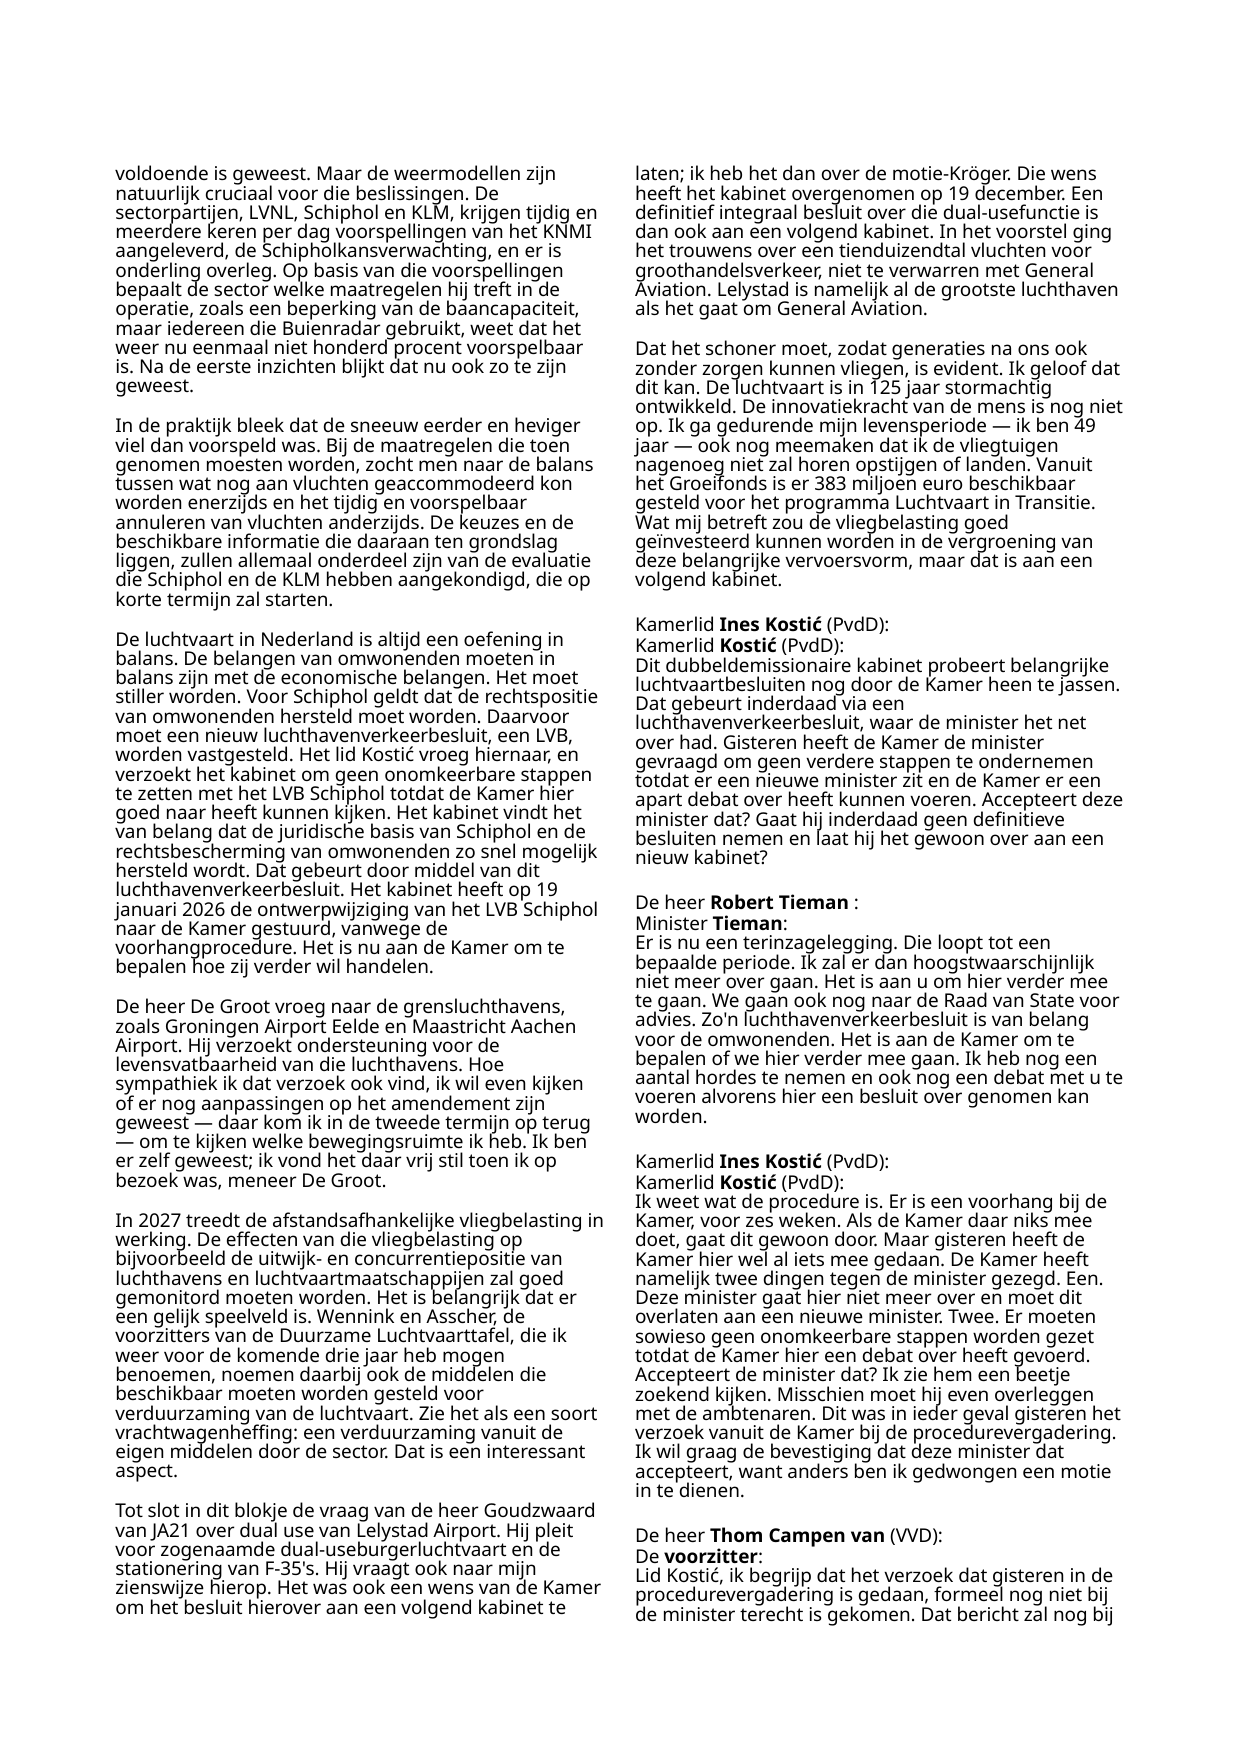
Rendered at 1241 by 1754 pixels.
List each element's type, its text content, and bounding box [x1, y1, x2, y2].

text De heer Thom Campen van (VVD): [635, 1522, 1125, 1548]
text Minister Tieman: [635, 915, 1125, 934]
text Er is nu een terinzagelegging. Die loopt tot een bepaalde periode. Ik zal er dan hoogstwaarschijnlijk niet meer over gaan. Het is aan u om hier verder mee te gaan. We gaan ook nog naar de Raad van State voor advies. Zo'n luchthavenverkeerbesluit is van belang voor de omwonenden. Het is aan de Kamer om te bepalen of we hier verder mee gaan. Ik heb nog een aantal hordes te nemen en ook nog een debat met u te voeren alvorens hier een besluit over genomen kan worden. [635, 934, 1125, 1127]
text De voorzitter: [635, 1548, 1125, 1567]
text Kamerlid Kostić (PvdD): [635, 637, 1125, 657]
text Lid Kostić, ik begrijp dat het verzoek dat gisteren in de procedurevergadering is gedaan, formeel nog niet bij de minister terecht is gekomen. Dat bericht zal nog bij [635, 1567, 1125, 1625]
text Tot slot in dit blokje de vraag van de heer Goudzwaard van JA21 over dual use van Lelystad Airport. Hij pleit voor zogenaamde dual-useburgerluchtvaart en de stationering van F-35's. Hij vraagt ook naar mijn zienswijze hierop. Het was ook een wens van de Kamer om het besluit hierover aan een volgend kabinet te [115, 1502, 605, 1618]
text Kamerlid Ines Kostić (PvdD): [635, 1148, 1125, 1174]
text De luchtvaart in Nederland is altijd een oefening in balans. De belangen van omwonenden moeten in balans zijn met de economische belangen. Het moet stiller worden. Voor Schiphol geldt dat de rechtspositie van omwonenden hersteld moet worden. Daarvoor moet een nieuw luchthavenverkeerbesluit, een LVB, worden vastgesteld. Het lid Kostić vroeg hiernaar, en verzoekt het kabinet om geen onomkeerbare stappen te zetten met het LVB Schiphol totdat de Kamer hier goed naar heeft kunnen kijken. Het kabinet vindt het van belang dat de juridische basis van Schiphol en de rechtsbescherming van omwonenden zo snel mogelijk hersteld wordt. Dat gebeurt door middel van dit luchthavenverkeerbesluit. Het kabinet heeft op 19 januari 2026 de ontwerpwijziging van het LVB Schiphol naar de Kamer gestuurd, vanwege de voorhangprocedure. Het is nu aan de Kamer om te bepalen hoe zij verder wil handelen. [115, 631, 605, 978]
text laten; ik heb het dan over de motie-Kröger. Die wens heeft het kabinet overgenomen op 19 december. Een definitief integraal besluit over die dual-usefunctie is dan ook aan een volgend kabinet. In het voorstel ging het trouwens over een tienduizendtal vluchten voor groothandelsverkeer, niet te verwarren met General Aviation. Lelystad is namelijk al de grootste luchthaven als het gaat om General Aviation. [635, 165, 1125, 319]
text In 2027 treedt de afstandsafhankelijke vliegbelasting in werking. De effecten van die vliegbelasting op bijvoorbeeld de uitwijk- en concurrentiepositie van luchthavens en luchtvaartmaatschappijen zal goed gemonitord moeten worden. Het is belangrijk dat er een gelijk speelveld is. Wennink en Asscher, de voorzitters van de Duurzame Luchtvaarttafel, die ik weer voor de komende drie jaar heb mogen benoemen, noemen daarbij ook de middelen die beschikbaar moeten worden gesteld voor verduurzaming van de luchtvaart. Zie het als een soort vrachtwagenheffing: een verduurzaming vanuit de eigen middelen door de sector. Dat is een interessant aspect. [115, 1212, 605, 1482]
text De heer Robert Tieman : [635, 889, 1125, 915]
text De heer De Groot vroeg naar de grensluchthavens, zoals Groningen Airport Eelde en Maastricht Aachen Airport. Hij verzoekt ondersteuning voor de levensvatbaarheid van die luchthavens. Hoe sympathiek ik dat verzoek ook vind, ik wil even kijken of er nog aanpassingen op het amendement zijn geweest — daar kom ik in de tweede termijn op terug — om te kijken welke bewegingsruimte ik heb. Ik ben er zelf geweest; ik vond het daar vrij stil toen ik op bezoek was, meneer De Groot. [115, 998, 605, 1191]
text voldoende is geweest. Maar de weermodellen zijn natuurlijk cruciaal voor die beslissingen. De sectorpartijen, LVNL, Schiphol en KLM, krijgen tijdig en meerdere keren per dag voorspellingen van het KNMI aangeleverd, de Schipholkansverwachting, en er is onderling overleg. Op basis van die voorspellingen bepaalt de sector welke maatregelen hij treft in de operatie, zoals een beperking van de baancapaciteit, maar iedereen die Buienradar gebruikt, weet dat het weer nu eenmaal niet honderd procent voorspelbaar is. Na de eerste inzichten blijkt dat nu ook zo te zijn geweest. [115, 165, 605, 397]
text In de praktijk bleek dat de sneeuw eerder en heviger viel dan voorspeld was. Bij de maatregelen die toen genomen moesten worden, zocht men naar de balans tussen wat nog aan vluchten geaccommodeerd kon worden enerzijds en het tijdig en voorspelbaar annuleren van vluchten anderzijds. De keuzes en de beschikbare informatie die daaraan ten grondslag liggen, zullen allemaal onderdeel zijn van de evaluatie die Schiphol en de KLM hebben aangekondigd, die op korte termijn zal starten. [115, 417, 605, 610]
text Ik weet wat de procedure is. Er is een voorhang bij de Kamer, voor zes weken. Als de Kamer daar niks mee doet, gaat dit gewoon door. Maar gisteren heeft de Kamer hier wel al iets mee gedaan. De Kamer heeft namelijk twee dingen tegen de minister gezegd. Een. Deze minister gaat hier niet meer over en moet dit overlaten aan een nieuwe minister. Twee. Er moeten sowieso geen onomkeerbare stappen worden gezet totdat de Kamer hier een debat over heeft gevoerd. Accepteert de minister dat? Ik zie hem een beetje zoekend kijken. Misschien moet hij even overleggen met de ambtenaren. Dit was in ieder geval gisteren het verzoek vanuit de Kamer bij de procedurevergadering. Ik wil graag de bevestiging dat deze minister dat accepteert, want anders ben ik gedwongen een motie in te dienen. [635, 1193, 1125, 1501]
text Kamerlid Kostić (PvdD): [635, 1174, 1125, 1193]
text Kamerlid Ines Kostić (PvdD): [635, 612, 1125, 637]
text Dit dubbeldemissionaire kabinet probeert belangrijke luchtvaartbesluiten nog door de Kamer heen te jassen. Dat gebeurt inderdaad via een luchthavenverkeerbesluit, waar de minister het net over had. Gisteren heeft de Kamer de minister gevraagd om geen verdere stappen te ondernemen totdat er een nieuwe minister zit en de Kamer er een apart debat over heeft kunnen voeren. Accepteert deze minister dat? Gaat hij inderdaad geen definitieve besluiten nemen en laat hij het gewoon over aan een nieuw kabinet? [635, 657, 1125, 868]
text Dat het schoner moet, zodat generaties na ons ook zonder zorgen kunnen vliegen, is evident. Ik geloof dat dit kan. De luchtvaart is in 125 jaar stormachtig ontwikkeld. De innovatiekracht van de mens is nog niet op. Ik ga gedurende mijn levensperiode — ik ben 49 jaar — ook nog meemaken dat ik de vliegtuigen nagenoeg niet zal horen opstijgen of landen. Vanuit het Groeifonds is er 383 miljoen euro beschikbaar gesteld voor het programma Luchtvaart in Transitie. Wat mij betreft zou de vliegbelasting goed geïnvesteerd kunnen worden in de vergroening van deze belangrijke vervoersvorm, maar dat is aan een volgend kabinet. [635, 340, 1125, 591]
